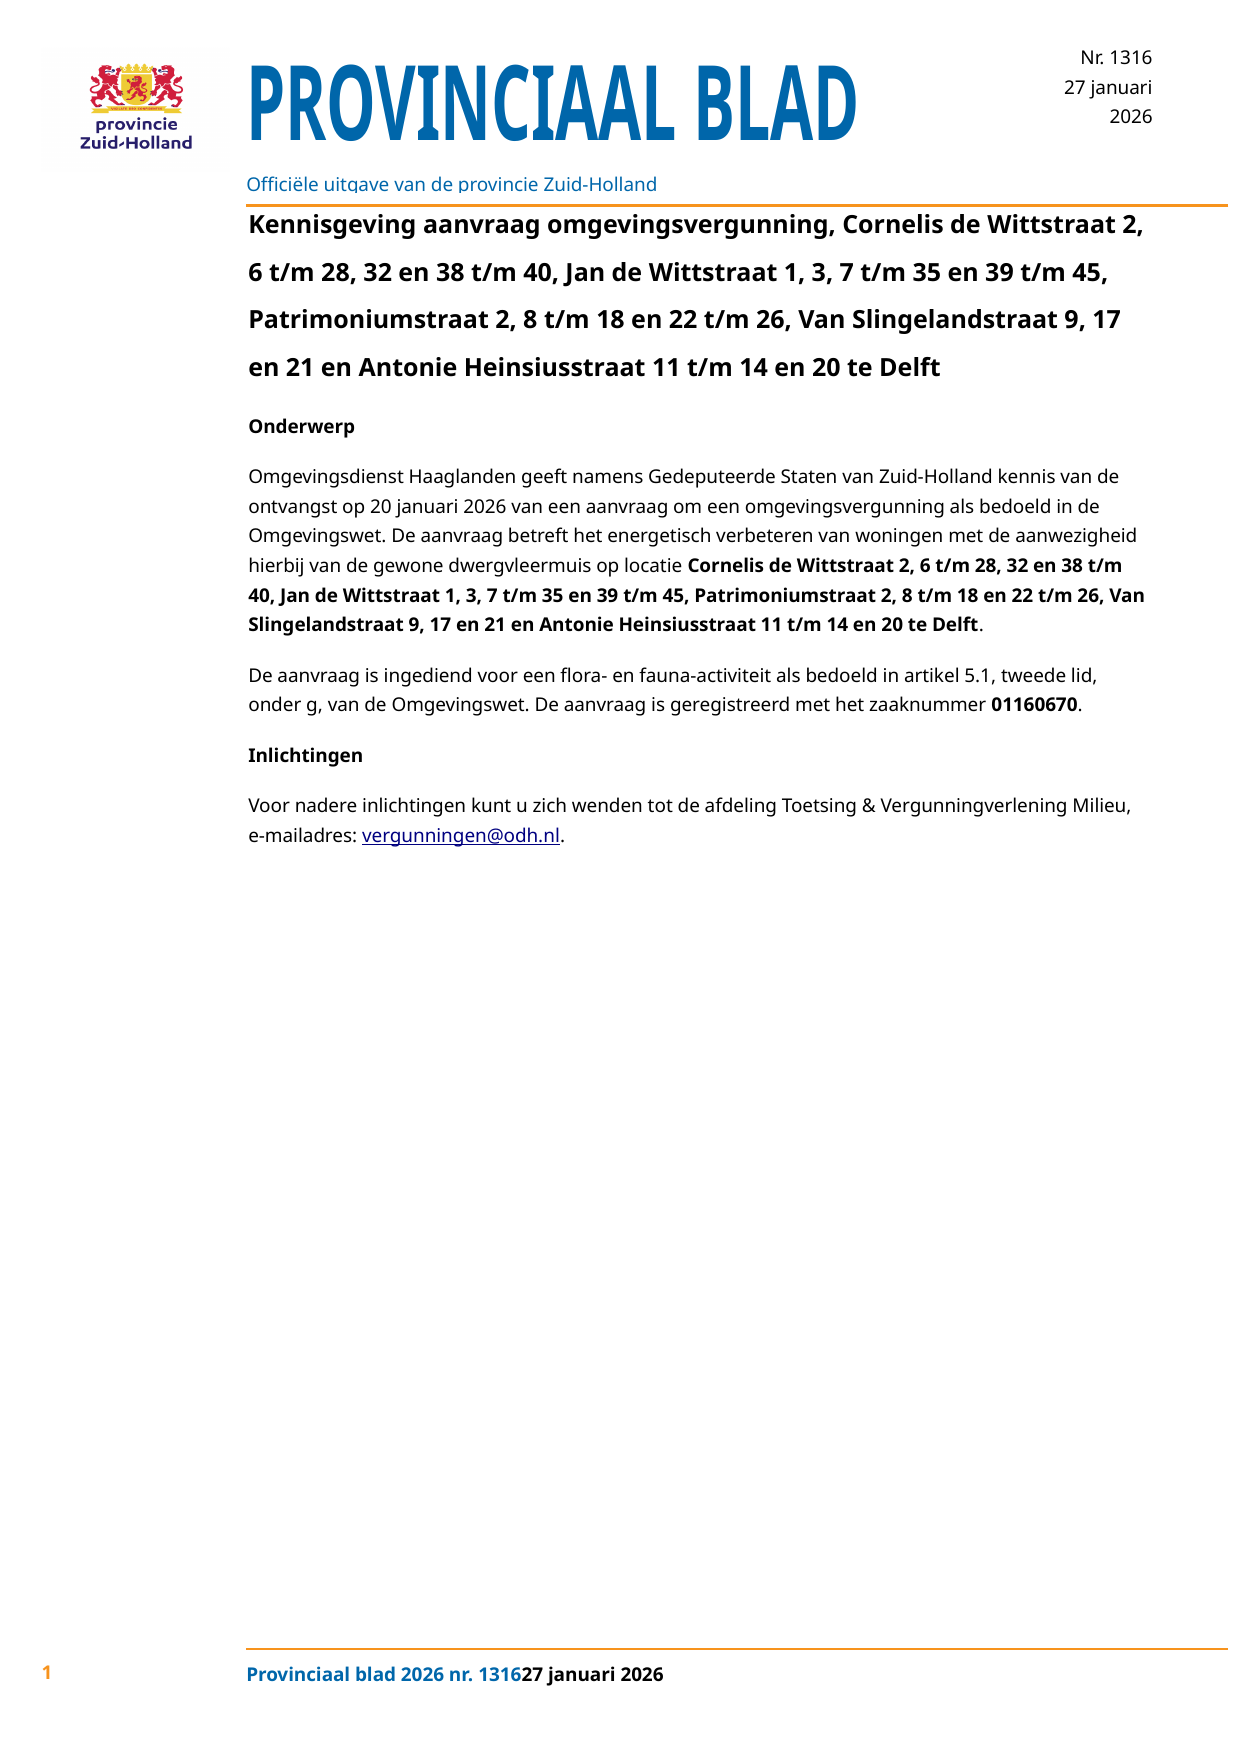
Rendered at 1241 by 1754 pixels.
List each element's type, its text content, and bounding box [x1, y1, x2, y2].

picture [41, 47, 231, 172]
text Voor nadere inlichtingen kunt u zich wenden tot de afdeling Toetsing & Vergunningverlening Milieu, e-mailadres: vergunningen@odh.nl. [248, 792, 1152, 848]
text De aanvraag is ingediend voor een flora- en fauna-activiteit als bedoeld in artikel 5.1, tweede lid, onder g, van de Omgevingswet. De aanvraag is geregistreerd met het zaaknummer 01160670. [248, 662, 1152, 717]
text Onderwerp [248, 413, 1152, 439]
text Inlichtingen [248, 742, 1152, 768]
text Kennisgeving aanvraag omgevingsvergunning, Cornelis de Wittstraat 2, 6 t/m 28, 32 en 38 t/m 40, Jan de Wittstraat 1, 3, 7 t/m 35 en 39 t/m 45, Patrimoniumstraat 2, 8 t/m 18 en 22 t/m 26, Van Slingelandstraat 9, 17 en 21 en Antonie Heinsiusstraat 11 t/m 14 en 20 te Delft [248, 207, 1152, 384]
text Omgevingsdienst Haaglanden geeft namens Gedeputeerde Staten van Zuid-Holland kennis van de ontvangst op 20 januari 2026 van een aanvraag om een omgevingsvergunning als bedoeld in de Omgevingswet. De aanvraag betreft het energetisch verbeteren van woningen met de aanwezigheid hierbij van de gewone dwergvleermuis op locatie Cornelis de Wittstraat 2, 6 t/m 28, 32 en 38 t/m 40, Jan de Wittstraat 1, 3, 7 t/m 35 en 39 t/m 45, Patrimoniumstraat 2, 8 t/m 18 en 22 t/m 26, Van Slingelandstraat 9, 17 en 21 en Antonie Heinsiusstraat 11 t/m 14 en 20 te Delft. [248, 463, 1152, 637]
